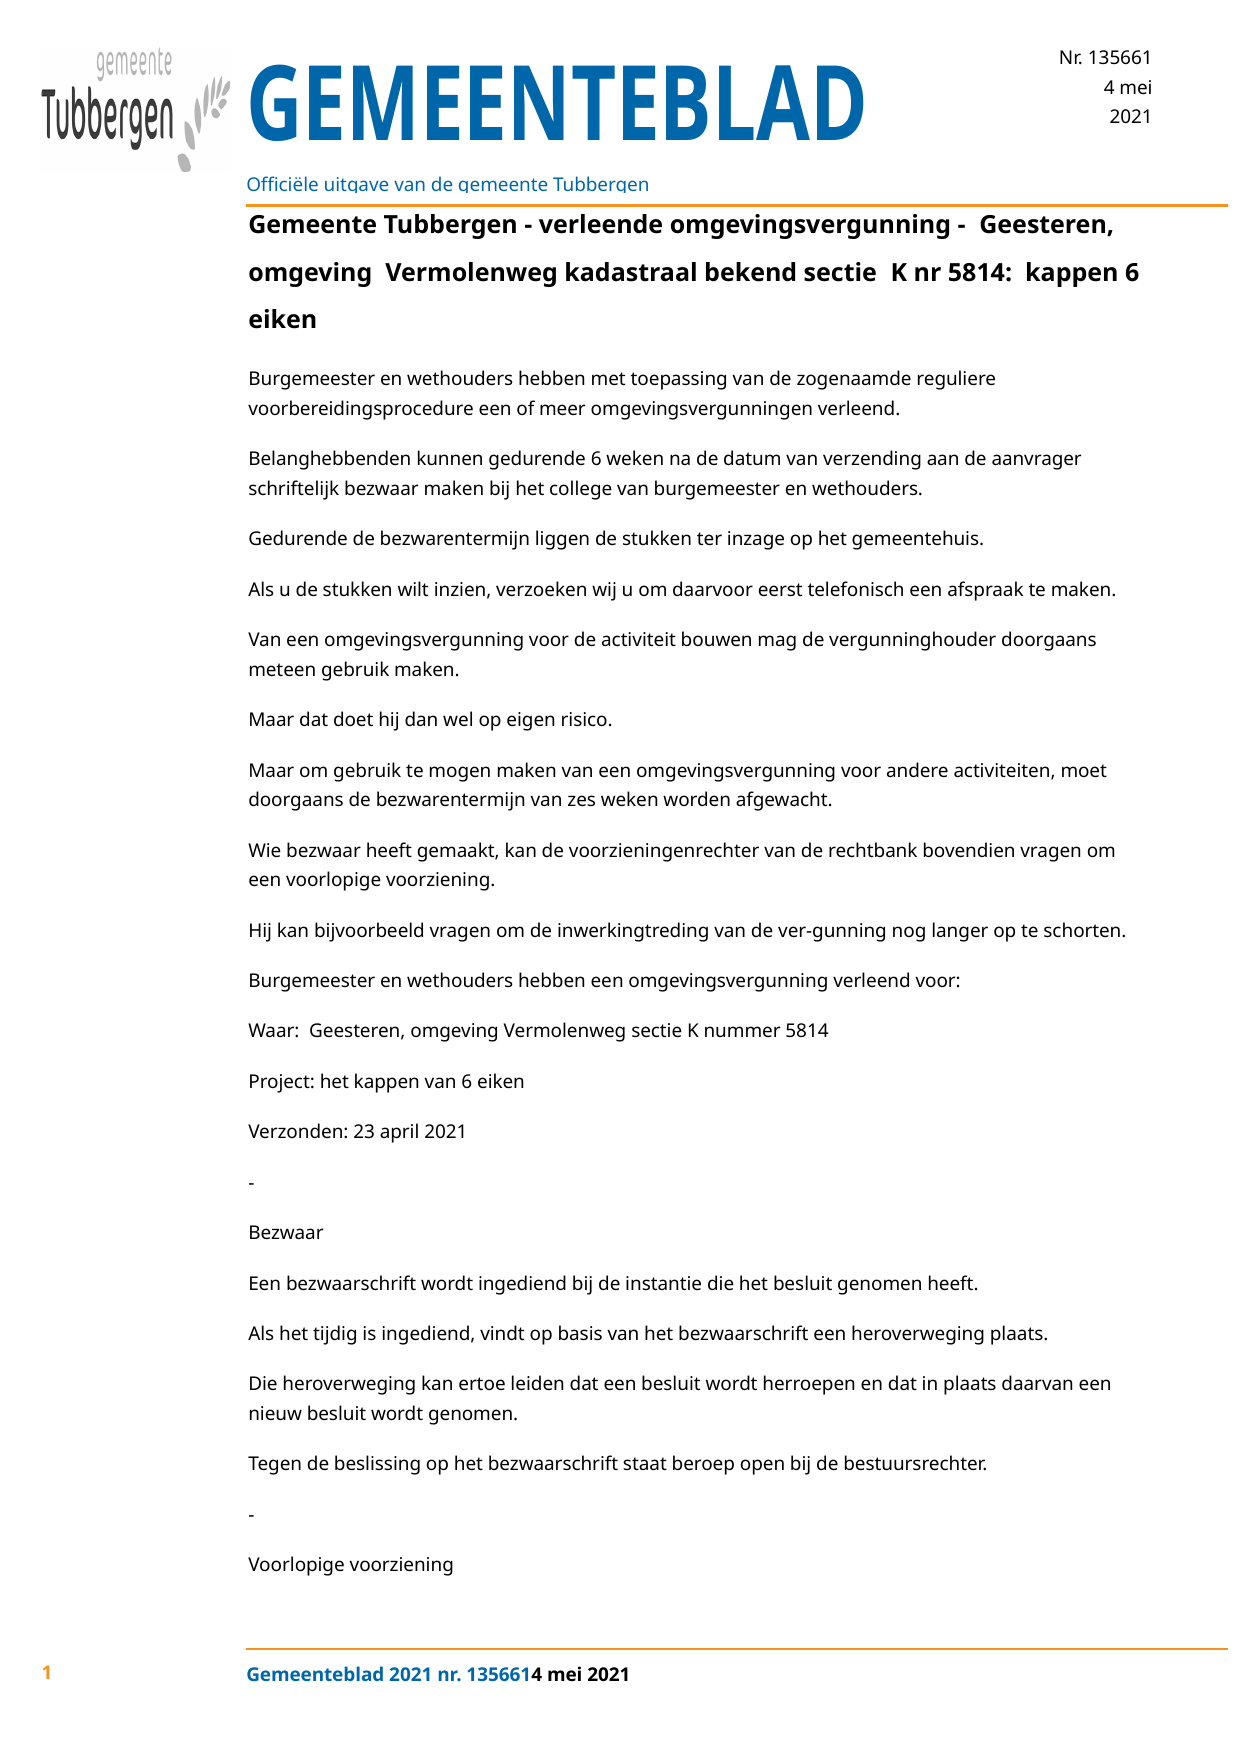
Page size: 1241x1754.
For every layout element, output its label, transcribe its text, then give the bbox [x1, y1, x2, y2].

text Verzonden: 23 april 2021 [248, 1118, 1152, 1144]
text Hij kan bijvoorbeeld vragen om de inwerkingtreding van de ver-gunning nog langer op te schorten. [248, 917, 1152, 942]
text Burgemeester en wethouders hebben een omgevingsvergunning verleend voor: [248, 967, 1152, 993]
text Bezwaar [248, 1219, 1152, 1245]
text Gemeente Tubbergen - verleende omgevingsvergunning - Geesteren, omgeving Vermolenweg kadastraal bekend sectie K nr 5814: kappen 6 eiken [248, 207, 1152, 336]
text Voorlopige voorziening [248, 1551, 1152, 1577]
text Burgemeester en wethouders hebben met toepassing van de zogenaamde reguliere voorbereidingsprocedure een of meer omgevingsvergunningen verleend. [248, 366, 1152, 421]
text - [248, 1169, 1152, 1194]
text Die heroverweging kan ertoe leiden dat een besluit wordt herroepen en dat in plaats daarvan een nieuw besluit wordt genomen. [248, 1371, 1152, 1426]
text Als u de stukken wilt inzien, verzoeken wij u om daarvoor eerst telefonisch een afspraak te maken. [248, 576, 1152, 602]
text Als het tijdig is ingediend, vindt op basis van het bezwaarschrift een heroverweging plaats. [248, 1320, 1152, 1346]
text Tegen de beslissing op het bezwaarschrift staat beroep open bij de bestuursrechter. [248, 1451, 1152, 1476]
text Van een omgevingsvergunning voor de activiteit bouwen mag de vergunninghouder doorgaans meteen gebruik maken. [248, 626, 1152, 682]
text Gedurende de bezwarentermijn liggen de stukken ter inzage op het gemeentehuis. [248, 526, 1152, 551]
text Maar om gebruik te mogen maken van een omgevingsvergunning voor andere activiteiten, moet doorgaans de bezwarentermijn van zes weken worden afgewacht. [248, 757, 1152, 812]
text Project: het kappen van 6 eiken [248, 1068, 1152, 1094]
text - [248, 1501, 1152, 1527]
text Belanghebbenden kunnen gedurende 6 weken na de datum van verzending aan de aanvrager schriftelijk bezwaar maken bij het college van burgemeester en wethouders. [248, 446, 1152, 501]
text Waar: Geesteren, omgeving Vermolenweg sectie K nummer 5814 [248, 1018, 1152, 1043]
picture [41, 47, 231, 172]
text Maar dat doet hij dan wel op eigen risico. [248, 706, 1152, 732]
text Wie bezwaar heeft gemaakt, kan de voorzieningenrechter van de rechtbank bovendien vragen om een voorlopige voorziening. [248, 837, 1152, 892]
text Een bezwaarschrift wordt ingediend bij de instantie die het besluit genomen heeft. [248, 1270, 1152, 1295]
